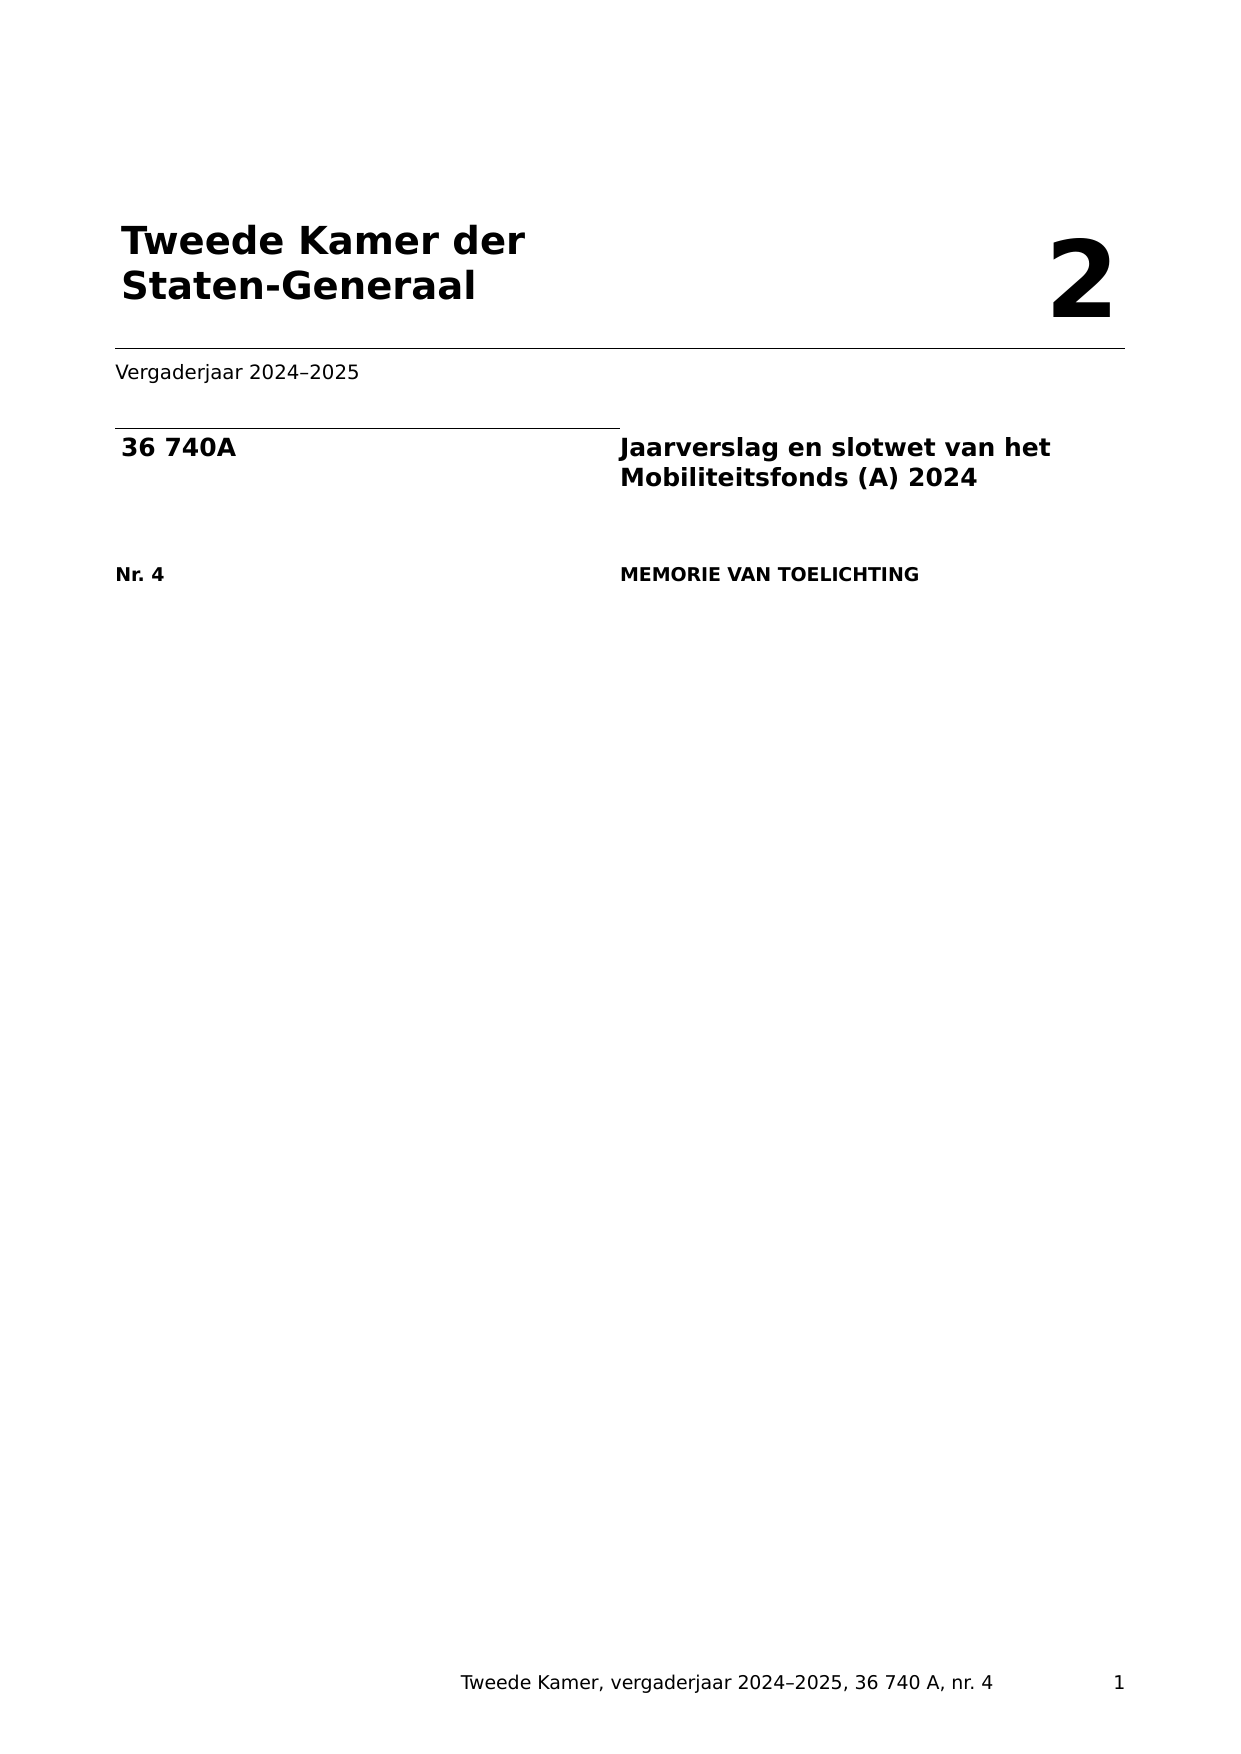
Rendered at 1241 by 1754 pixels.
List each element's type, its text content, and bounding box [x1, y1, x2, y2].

table_header Memorie van toelichting [620, 564, 1125, 607]
table_header Tweede Kamer der Staten-Generaal [115, 213, 620, 348]
table_header 36 740A [115, 429, 620, 498]
table_header Nr. 4 [115, 564, 620, 607]
table_header 2 [620, 213, 1125, 348]
table_header Jaarverslag en slotwet van het Mobiliteitsfonds (A) 2024 [620, 428, 1125, 498]
table_cell Vergaderjaar 2024–2025 [115, 349, 1125, 384]
